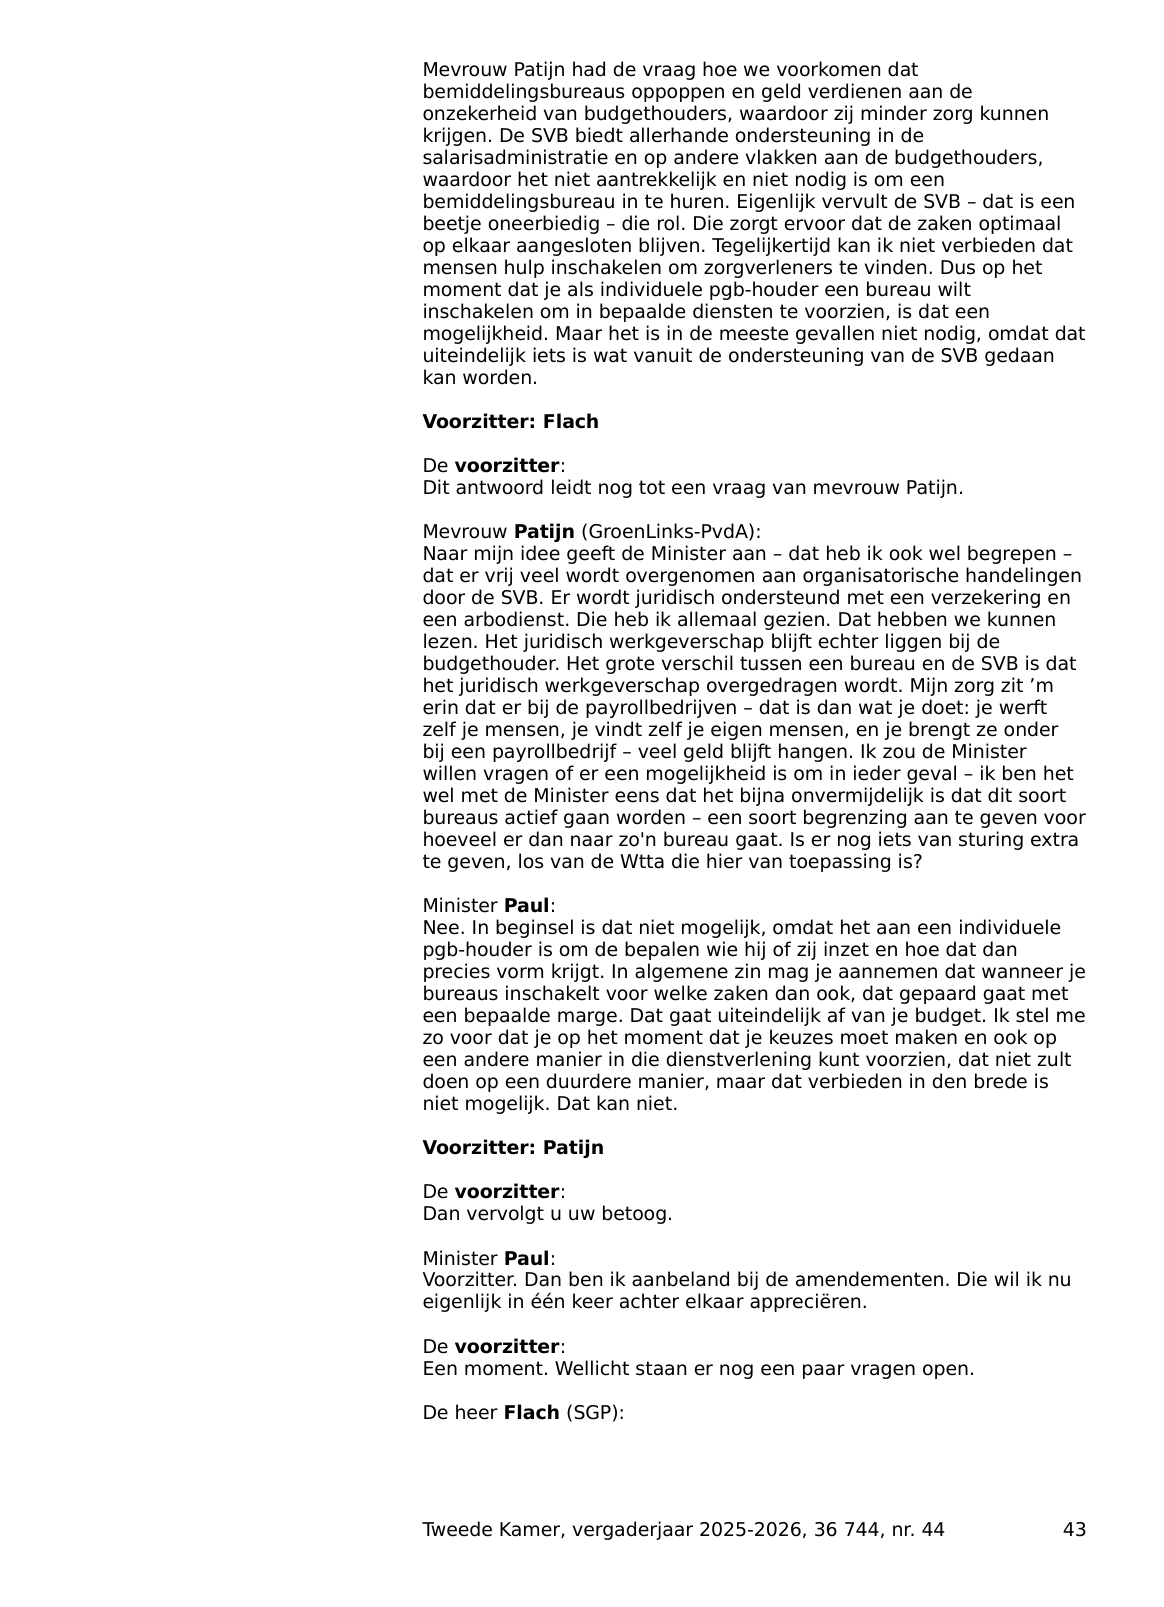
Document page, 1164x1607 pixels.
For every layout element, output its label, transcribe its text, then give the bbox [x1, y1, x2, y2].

text Dan vervolgt u uw betoog. [422, 1203, 1087, 1225]
text De voorzitter: [422, 1336, 1087, 1357]
text Minister Paul: [422, 1247, 1087, 1269]
text Nee. In beginsel is dat niet mogelijk, omdat het aan een individuele pgb-houder is om de bepalen wie hij of zij inzet en hoe dat dan precies vorm krijgt. In algemene zin mag je aannemen dat wanneer je bureaus inschakelt voor welke zaken dan ook, dat gepaard gaat met een bepaalde marge. Dat gaat uiteindelijk af van je budget. Ik stel me zo voor dat je op het moment dat je keuzes moet maken en ook op een andere manier in die dienstverlening kunt voorzien, dat niet zult doen op een duurdere manier, maar dat verbieden in den brede is niet mogelijk. Dat kan niet. [422, 917, 1087, 1115]
text De heer Flach (SGP): [422, 1402, 1087, 1424]
text Een moment. Wellicht staan er nog een paar vragen open. [422, 1357, 1087, 1379]
text Mevrouw Patijn had de vraag hoe we voorkomen dat bemiddelingsbureaus oppoppen en geld verdienen aan de onzekerheid van budgethouders, waardoor zij minder zorg kunnen krijgen. De SVB biedt allerhande ondersteuning in de salarisadministratie en op andere vlakken aan de budgethouders, waardoor het niet aantrekkelijk en niet nodig is om een bemiddelingsbureau in te huren. Eigenlijk vervult de SVB – dat is een beetje oneerbiedig – die rol. Die zorgt ervoor dat de zaken optimaal op elkaar aangesloten blijven. Tegelijkertijd kan ik niet verbieden dat mensen hulp inschakelen om zorgverleners te vinden. Dus op het moment dat je als individuele pgb-houder een bureau wilt inschakelen om in bepaalde diensten te voorzien, is dat een mogelijkheid. Maar het is in de meeste gevallen niet nodig, omdat dat uiteindelijk iets is wat vanuit de ondersteuning van de SVB gedaan kan worden. [422, 59, 1087, 389]
text Dit antwoord leidt nog tot een vraag van mevrouw Patijn. [422, 477, 1087, 499]
text Voorzitter. Dan ben ik aanbeland bij de amendementen. Die wil ik nu eigenlijk in één keer achter elkaar appreciëren. [422, 1269, 1087, 1313]
text Voorzitter: Flach [422, 411, 1087, 433]
text Voorzitter: Patijn [422, 1137, 1087, 1159]
text Naar mijn idee geeft de Minister aan – dat heb ik ook wel begrepen – dat er vrij veel wordt overgenomen aan organisatorische handelingen door de SVB. Er wordt juridisch ondersteund met een verzekering en een arbodienst. Die heb ik allemaal gezien. Dat hebben we kunnen lezen. Het juridisch werkgeverschap blijft echter liggen bij de budgethouder. Het grote verschil tussen een bureau en de SVB is dat het juridisch werkgeverschap overgedragen wordt. Mijn zorg zit ’m erin dat er bij de payrollbedrijven – dat is dan wat je doet: je werft zelf je mensen, je vindt zelf je eigen mensen, en je brengt ze onder bij een payrollbedrijf – veel geld blijft hangen. Ik zou de Minister willen vragen of er een mogelijkheid is om in ieder geval – ik ben het wel met de Minister eens dat het bijna onvermijdelijk is dat dit soort bureaus actief gaan worden – een soort begrenzing aan te geven voor hoeveel er dan naar zo'n bureau gaat. Is er nog iets van sturing extra te geven, los van de Wtta die hier van toepassing is? [422, 543, 1087, 873]
text Minister Paul: [422, 895, 1087, 917]
text Mevrouw Patijn (GroenLinks-PvdA): [422, 521, 1087, 543]
text De voorzitter: [422, 1181, 1087, 1203]
text De voorzitter: [422, 455, 1087, 477]
